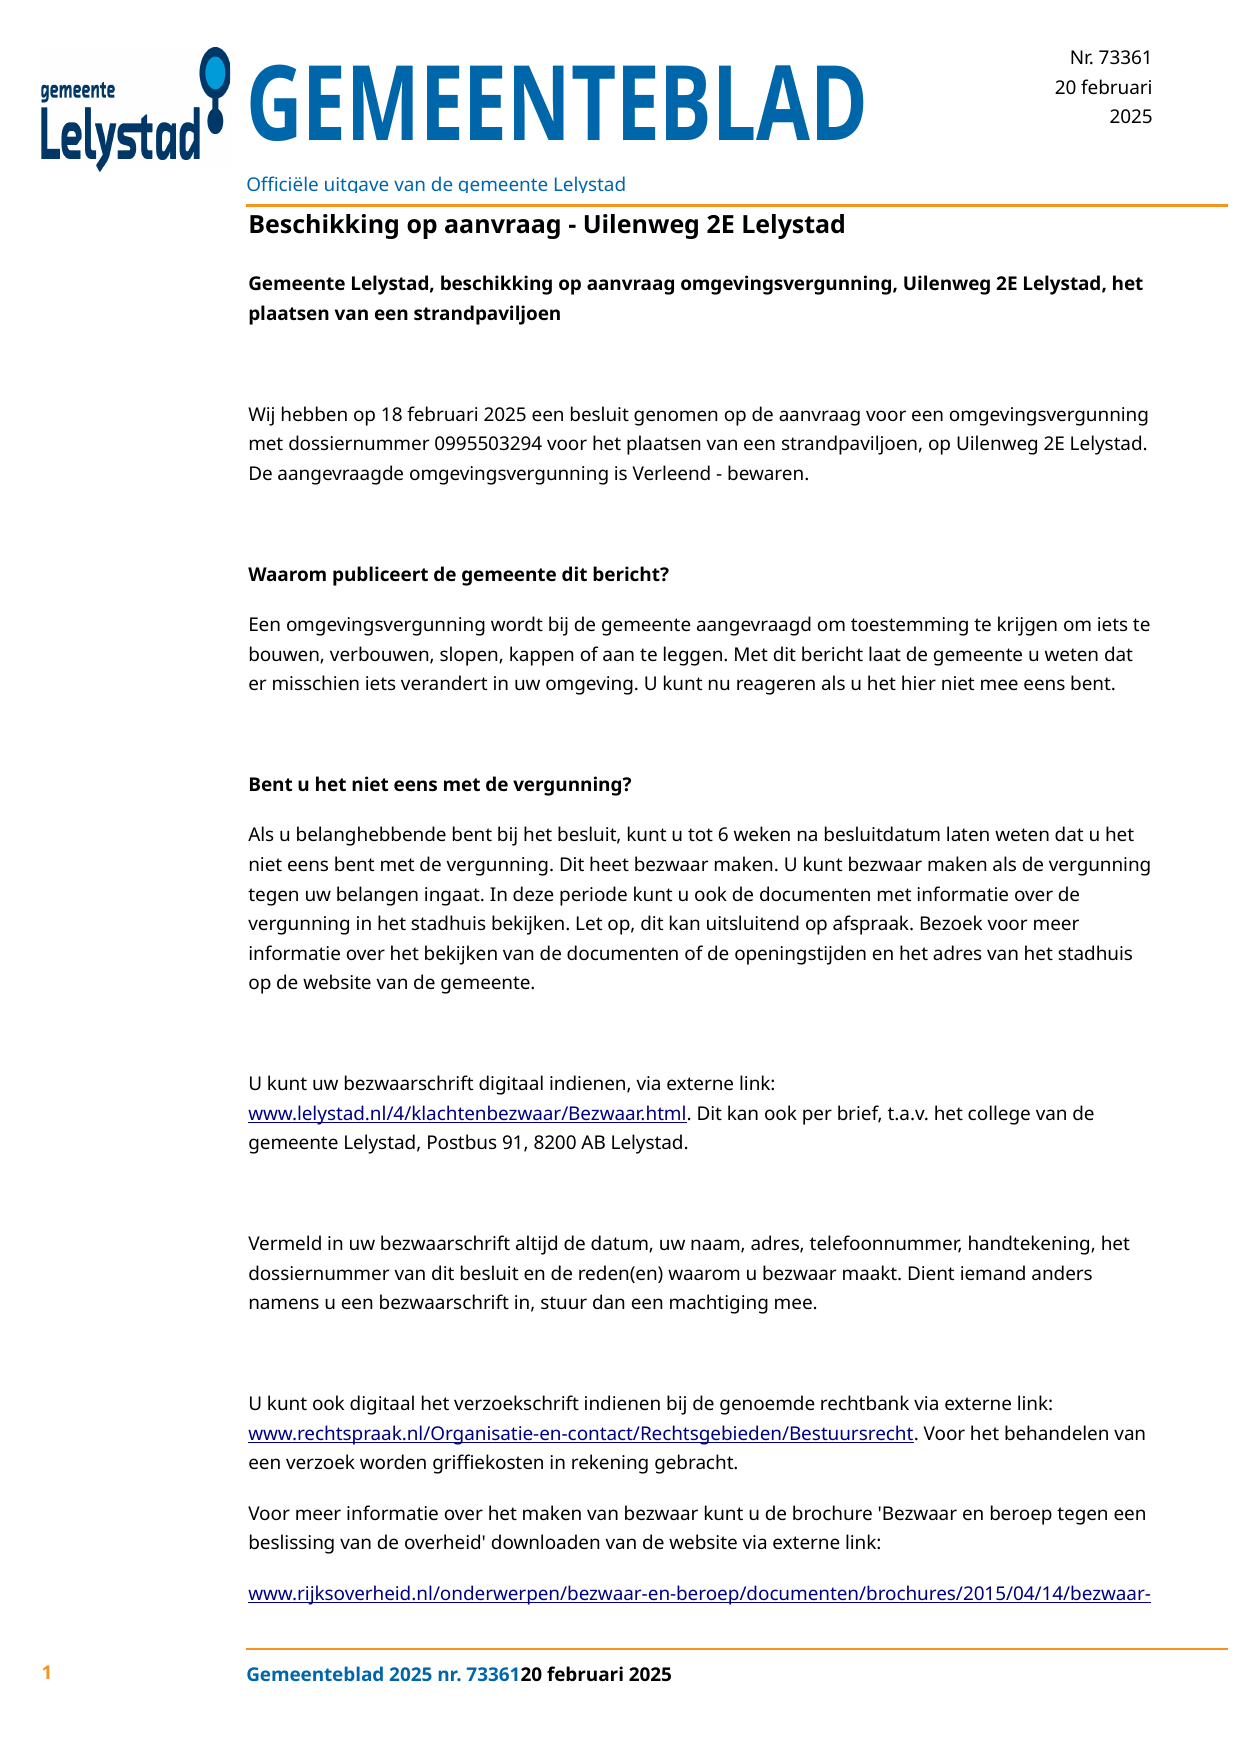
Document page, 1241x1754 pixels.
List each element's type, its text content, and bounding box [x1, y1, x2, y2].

text www.rijksoverheid.nl/onderwerpen/bezwaar-en-beroep/documenten/brochures/2015/04/14/bezwaar- [248, 1580, 1152, 1606]
text Voor meer informatie over het maken van bezwaar kunt u de brochure 'Bezwaar en beroep tegen een beslissing van de overheid' downloaden van de website via externe link: [248, 1500, 1152, 1555]
picture [41, 47, 231, 172]
text Als u belanghebbende bent bij het besluit, kunt u tot 6 weken na besluitdatum laten weten dat u het niet eens bent met de vergunning. Dit heet bezwaar maken. U kunt bezwaar maken als de vergunning tegen uw belangen ingaat. In deze periode kunt u ook de documenten met informatie over de vergunning in het stadhuis bekijken. Let op, dit kan uitsluitend op afspraak. Bezoek voor meer informatie over het bekijken van de documenten of de openingstijden en het adres van het stadhuis op de website van de gemeente. [248, 822, 1152, 995]
text Een omgevingsvergunning wordt bij de gemeente aangevraagd om toestemming te krijgen om iets te bouwen, verbouwen, slopen, kappen of aan te leggen. Met dit bericht laat de gemeente u weten dat er misschien iets verandert in uw omgeving. U kunt nu reageren als u het hier niet mee eens bent. [248, 611, 1152, 696]
text U kunt ook digitaal het verzoekschrift indienen bij de genoemde rechtbank via externe link: www.rechtspraak.nl/Organisatie-en-contact/Rechtsgebieden/Bestuursrecht. Voor het behandelen van een verzoek worden griffiekosten in rekening gebracht. [248, 1390, 1152, 1475]
text Wij hebben op 18 februari 2025 een besluit genomen op de aanvraag voor een omgevingsvergunning met dossiernummer 0995503294 voor het plaatsen van een strandpaviljoen, op Uilenweg 2E Lelystad. De aangevraagde omgevingsvergunning is Verleend - bewaren. [248, 401, 1152, 486]
text Vermeld in uw bezwaarschrift altijd de datum, uw naam, adres, telefoonnummer, handtekening, het dossiernummer van dit besluit en de reden(en) waarom u bezwaar maakt. Dient iemand anders namens u een bezwaarschrift in, stuur dan een machtiging mee. [248, 1230, 1152, 1315]
text Gemeente Lelystad, beschikking op aanvraag omgevingsvergunning, Uilenweg 2E Lelystad, het plaatsen van een strandpaviljoen [248, 270, 1152, 326]
text Beschikking op aanvraag - Uilenweg 2E Lelystad [248, 207, 1152, 241]
text U kunt uw bezwaarschrift digitaal indienen, via externe link: www.lelystad.nl/4/klachtenbezwaar/Bezwaar.html. Dit kan ook per brief, t.a.v. het college van de gemeente Lelystad, Postbus 91, 8200 AB Lelystad. [248, 1070, 1152, 1155]
text Waarom publiceert de gemeente dit bericht? [248, 561, 1152, 586]
text Bent u het niet eens met de vergunning? [248, 771, 1152, 797]
